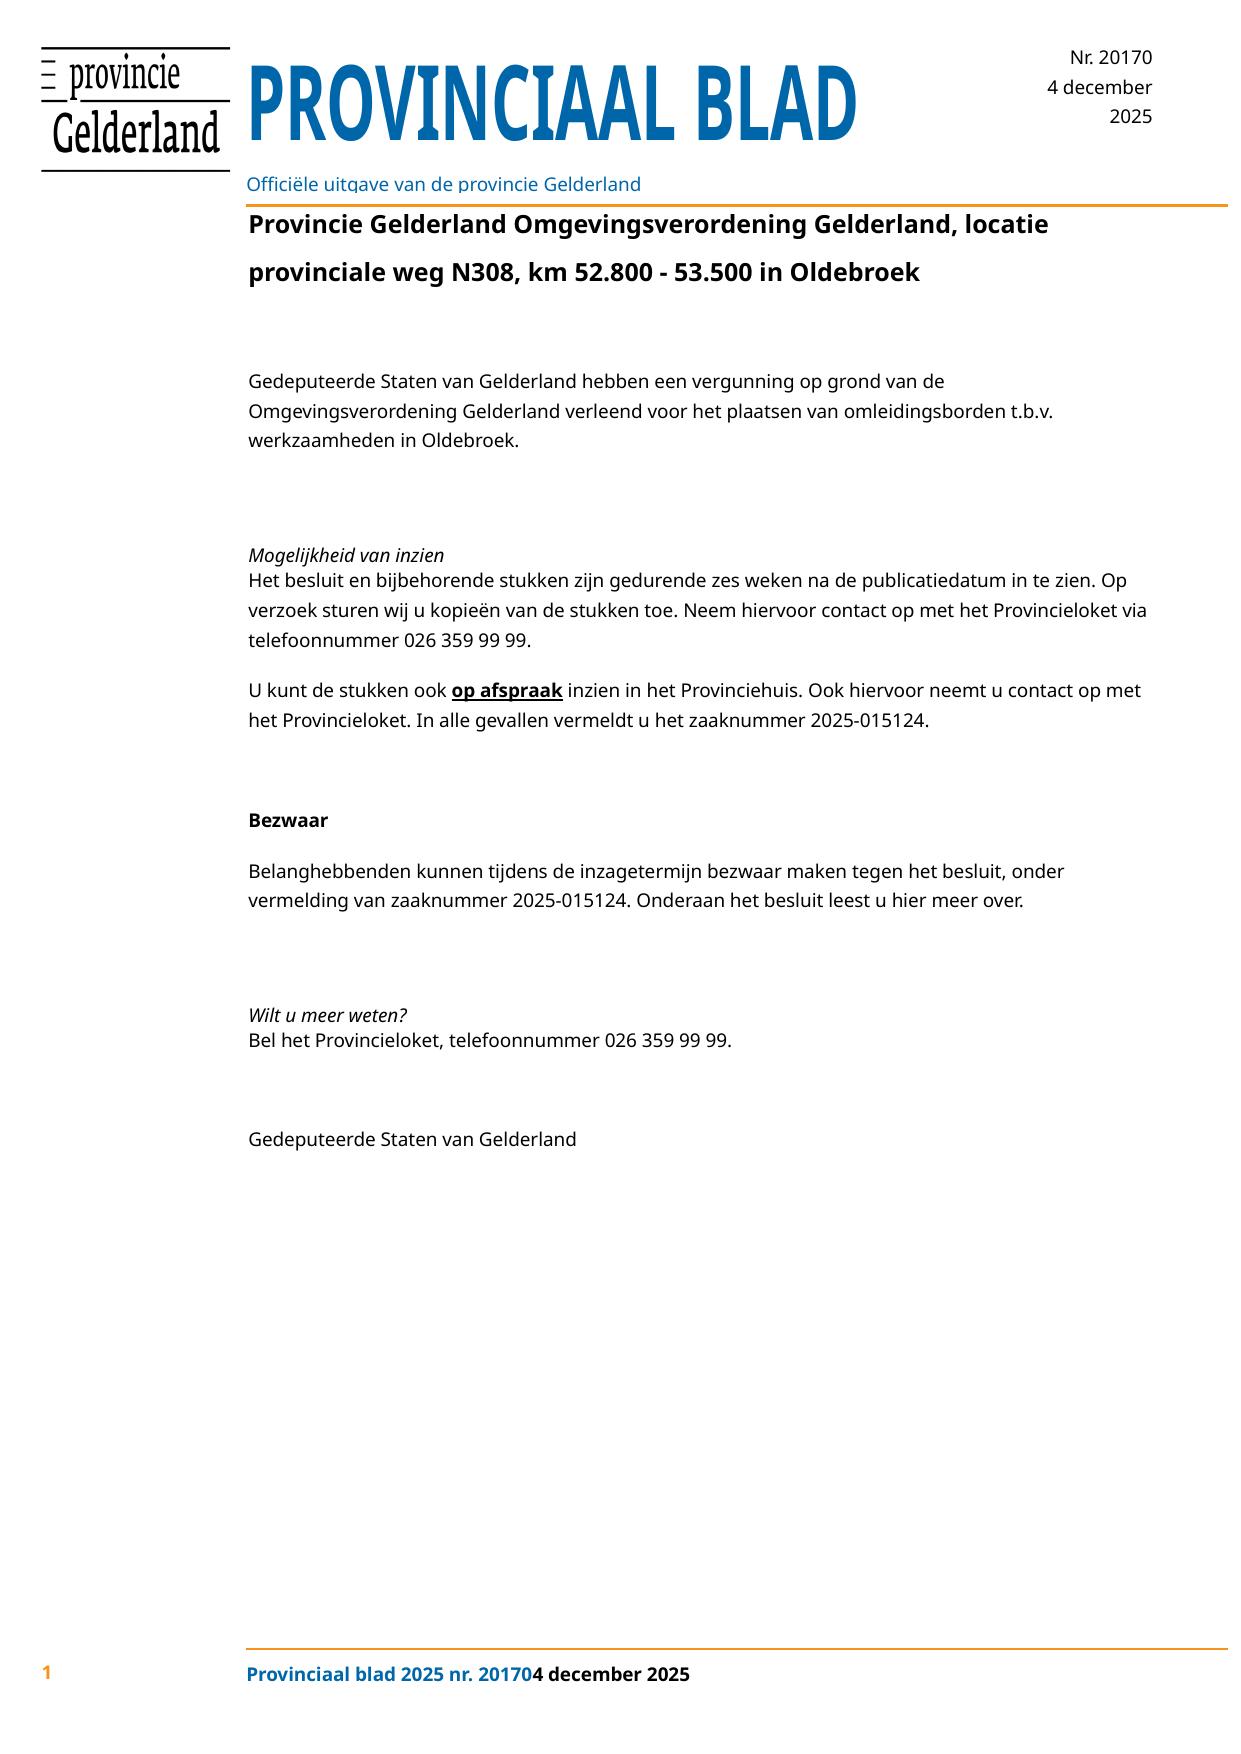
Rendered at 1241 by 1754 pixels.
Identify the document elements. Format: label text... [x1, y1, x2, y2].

text U kunt de stukken ook op afspraak inzien in het Provinciehuis. Ook hiervoor neemt u contact op met het Provincieloket. In alle gevallen vermeldt u het zaaknummer 2025-015124. [248, 677, 1152, 732]
text Wilt u meer weten? [248, 1002, 1152, 1028]
picture [41, 47, 231, 172]
text Provincie Gelderland Omgevingsverordening Gelderland, locatie provinciale weg N308, km 52.800 - 53.500 in Oldebroek [248, 207, 1152, 288]
text Het besluit en bijbehorende stukken zijn gedurende zes weken na de publicatiedatum in te zien. Op verzoek sturen wij u kopieën van de stukken toe. Neem hiervoor contact op met het Provincieloket via telefoonnummer 026 359 99 99. [248, 568, 1152, 652]
text Bel het Provincieloket, telefoonnummer 026 359 99 99. [248, 1028, 1152, 1053]
text Gedeputeerde Staten van Gelderland hebben een vergunning op grond van de Omgevingsverordening Gelderland verleend voor het plaatsen van omleidingsborden t.b.v. werkzaamheden in Oldebroek. [248, 368, 1152, 453]
text Mogelijkheid van inzien [248, 542, 1152, 568]
text Gedeputeerde Staten van Gelderland [248, 1126, 1152, 1152]
text Belanghebbenden kunnen tijdens de inzagetermijn bezwaar maken tegen het besluit, onder vermelding van zaaknummer 2025-015124. Onderaan het besluit leest u hier meer over. [248, 858, 1152, 913]
text Bezwaar [248, 808, 1152, 833]
